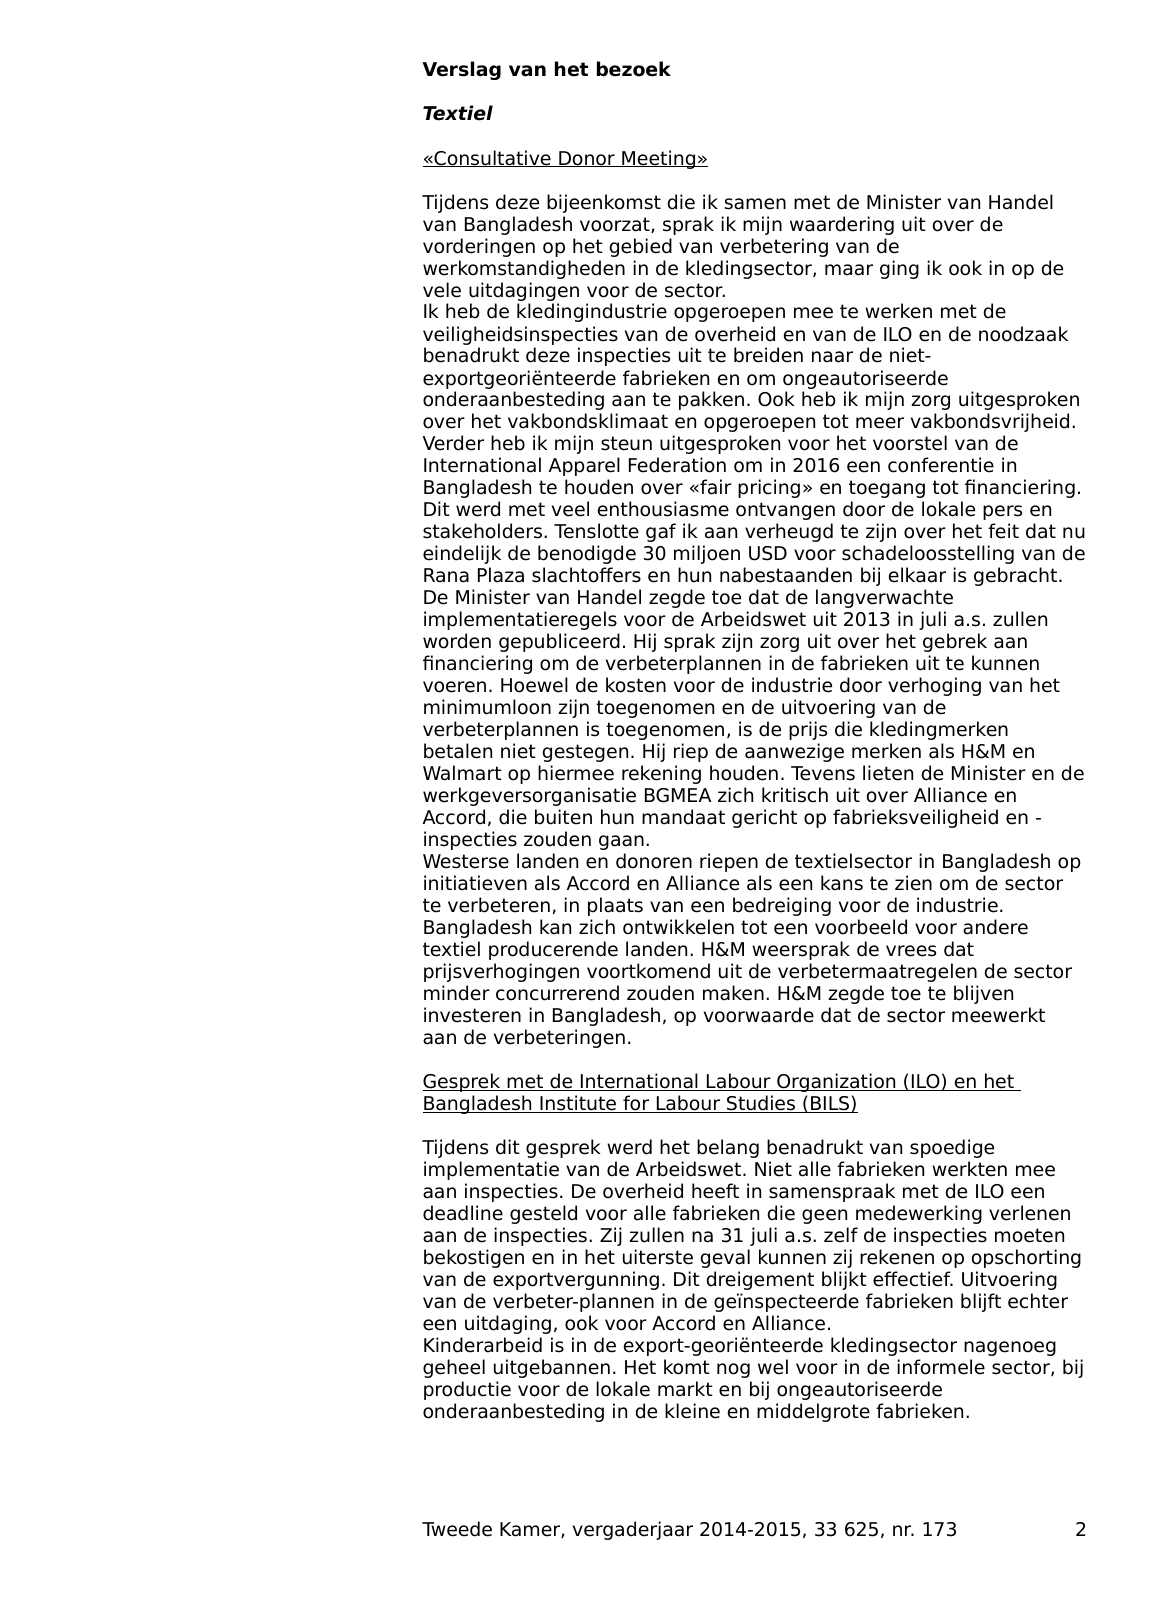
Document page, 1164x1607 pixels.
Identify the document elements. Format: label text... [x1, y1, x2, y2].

subtitle Gesprek met de International Labour Organization (ILO) en het Bangladesh Institute for Labour Studies (BILS) [422, 1071, 1087, 1115]
text Tijdens dit gesprek werd het belang benadrukt van spoedige implementatie van de Arbeidswet. Niet alle fabrieken werkten mee aan inspecties. De overheid heeft in samenspraak met de ILO een deadline gesteld voor alle fabrieken die geen medewerking verlenen aan de inspecties. Zij zullen na 31 juli a.s. zelf de inspecties moeten bekostigen en in het uiterste geval kunnen zij rekenen op opschorting van de exportvergunning. Dit dreigement blijkt effectief. Uitvoering van de verbeter-plannen in de geïnspecteerde fabrieken blijft echter een uitdaging, ook voor Accord en Alliance. [422, 1137, 1087, 1335]
text De Minister van Handel zegde toe dat de langverwachte implementatieregels voor de Arbeidswet uit 2013 in juli a.s. zullen worden gepubliceerd. Hij sprak zijn zorg uit over het gebrek aan financiering om de verbeterplannen in de fabrieken uit te kunnen voeren. Hoewel de kosten voor de industrie door verhoging van het minimumloon zijn toegenomen en de uitvoering van de verbeterplannen is toegenomen, is de prijs die kledingmerken betalen niet gestegen. Hij riep de aanwezige merken als H&M en Walmart op hiermee rekening houden. Tevens lieten de Minister en de werkgeversorganisatie BGMEA zich kritisch uit over Alliance en Accord, die buiten hun mandaat gericht op fabrieksveiligheid en -inspecties zouden gaan. [422, 587, 1087, 851]
text Kinderarbeid is in de export-georiënteerde kledingsector nagenoeg geheel uitgebannen. Het komt nog wel voor in de informele sector, bij productie voor de lokale markt en bij ongeautoriseerde onderaanbesteding in de kleine en middelgrote fabrieken. [422, 1335, 1087, 1423]
text Tijdens deze bijeenkomst die ik samen met de Minister van Handel van Bangladesh voorzat, sprak ik mijn waardering uit over de vorderingen op het gebied van verbetering van de werkomstandigheden in de kledingsector, maar ging ik ook in op de vele uitdagingen voor de sector. [422, 192, 1087, 301]
text Ik heb de kledingindustrie opgeroepen mee te werken met de veiligheidsinspecties van de overheid en van de ILO en de noodzaak benadrukt deze inspecties uit te breiden naar de niet-exportgeoriënteerde fabrieken en om ongeautoriseerde onderaanbesteding aan te pakken. Ook heb ik mijn zorg uitgesproken over het vakbondsklimaat en opgeroepen tot meer vakbondsvrijheid. Verder heb ik mijn steun uitgesproken voor het voorstel van de International Apparel Federation om in 2016 een conferentie in Bangladesh te houden over «fair pricing» en toegang tot financiering. Dit werd met veel enthousiasme ontvangen door de lokale pers en stakeholders. Tenslotte gaf ik aan verheugd te zijn over het feit dat nu eindelijk de benodigde 30 miljoen USD voor schadeloosstelling van de Rana Plaza slachtoffers en hun nabestaanden bij elkaar is gebracht. [422, 301, 1087, 587]
subtitle Textiel [422, 103, 1087, 125]
subtitle Verslag van het bezoek [422, 59, 1087, 81]
text Westerse landen en donoren riepen de textielsector in Bangladesh op initiatieven als Accord en Alliance als een kans te zien om de sector te verbeteren, in plaats van een bedreiging voor de industrie. Bangladesh kan zich ontwikkelen tot een voorbeeld voor andere textiel producerende landen. H&M weersprak de vrees dat prijsverhogingen voortkomend uit de verbetermaatregelen de sector minder concurrerend zouden maken. H&M zegde toe te blijven investeren in Bangladesh, op voorwaarde dat de sector meewerkt aan de verbeteringen. [422, 851, 1087, 1049]
subtitle «Consultative Donor Meeting» [422, 147, 1087, 169]
